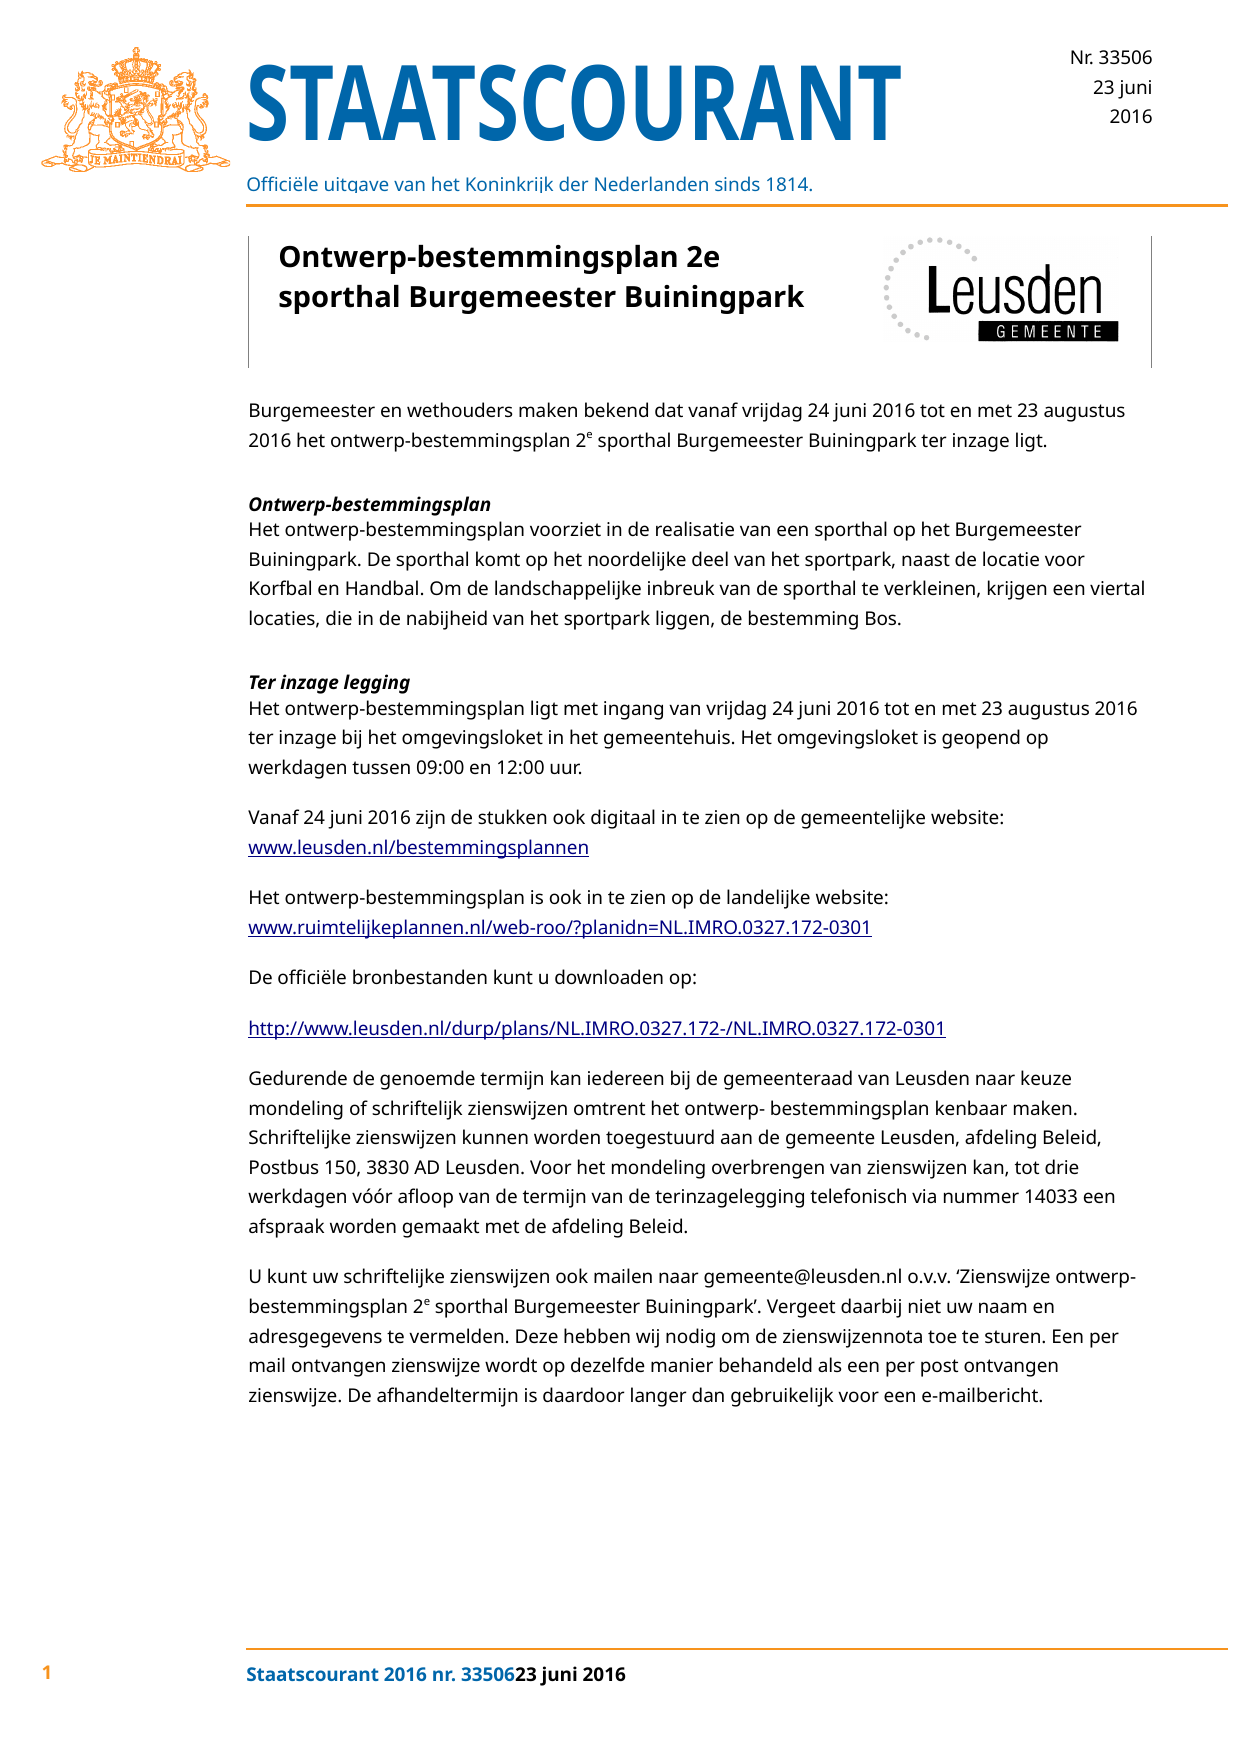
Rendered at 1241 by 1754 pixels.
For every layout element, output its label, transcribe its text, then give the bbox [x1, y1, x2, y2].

text http://www.leusden.nl/durp/plans/NL.IMRO.0327.172-/NL.IMRO.0327.172-0301 [248, 1015, 1152, 1041]
text Het ontwerp-bestemmingsplan is ook in te zien op de landelijke website: www.ruimtelijkeplannen.nl/web-roo/?planidn=NL.IMRO.0327.172-0301 [248, 884, 1152, 940]
text U kunt uw schriftelijke zienswijzen ook mailen naar gemeente@leusden.nl o.v.v. ‘Zienswijze ontwerp-bestemmingsplan 2e sporthal Burgemeester Buiningpark’. Vergeet daarbij niet uw naam en adresgegevens te vermelden. Deze hebben wij nodig om de zienswijzennota toe te sturen. Een per mail ontvangen zienswijze wordt op dezelfde manier behandeld als een per post ontvangen zienswijze. De afhandeltermijn is daardoor langer dan gebruikelijk voor een e-mailbericht. [248, 1264, 1152, 1408]
text Ter inzage legging [248, 669, 1152, 695]
picture [41, 47, 231, 172]
text Burgemeester en wethouders maken bekend dat vanaf vrijdag 24 juni 2016 tot en met 23 augustus 2016 het ontwerp-bestemmingsplan 2e sporthal Burgemeester Buiningpark ter inzage ligt. [248, 397, 1152, 452]
text Gedurende de genoemde termijn kan iedereen bij de gemeenteraad van Leusden naar keuze mondeling of schriftelijk zienswijzen omtrent het ontwerp- bestemmingsplan kenbaar maken. Schriftelijke zienswijzen kunnen worden toegestuurd aan de gemeente Leusden, afdeling Beleid, Postbus 150, 3830 AD Leusden. Voor het mondeling overbrengen van zienswijzen kan, tot drie werkdagen vóór afloop van de termijn van de terinzagelegging telefonisch via nummer 14033 een afspraak worden gemaakt met de afdeling Beleid. [248, 1065, 1152, 1239]
text Vanaf 24 juni 2016 zijn de stukken ook digitaal in te zien op de gemeentelijke website: www.leusden.nl/bestemmingsplannen [248, 804, 1152, 860]
picture [882, 236, 1119, 342]
text Het ontwerp-bestemmingsplan ligt met ingang van vrijdag 24 juni 2016 tot en met 23 augustus 2016 ter inzage bij het omgevingsloket in het gemeentehuis. Het omgevingsloket is geopend op werkdagen tussen 09:00 en 12:00 uur. [248, 695, 1152, 780]
text Het ontwerp-bestemmingsplan voorziet in de realisatie van een sporthal op het Burgemeester Buiningpark. De sporthal komt op het noordelijke deel van het sportpark, naast de locatie voor Korfbal en Handbal. Om de landschappelijke inbreuk van de sporthal te verkleinen, krijgen een viertal locaties, die in de nabijheid van het sportpark liggen, de bestemming Bos. [248, 516, 1152, 631]
text De officiële bronbestanden kunt u downloaden op: [248, 964, 1152, 990]
table_header Ontwerp-bestemmingsplan 2e sporthal Burgemeester Buiningpark [249, 236, 850, 368]
table_header [850, 236, 1151, 368]
text Ontwerp-bestemmingsplan [248, 491, 1152, 516]
